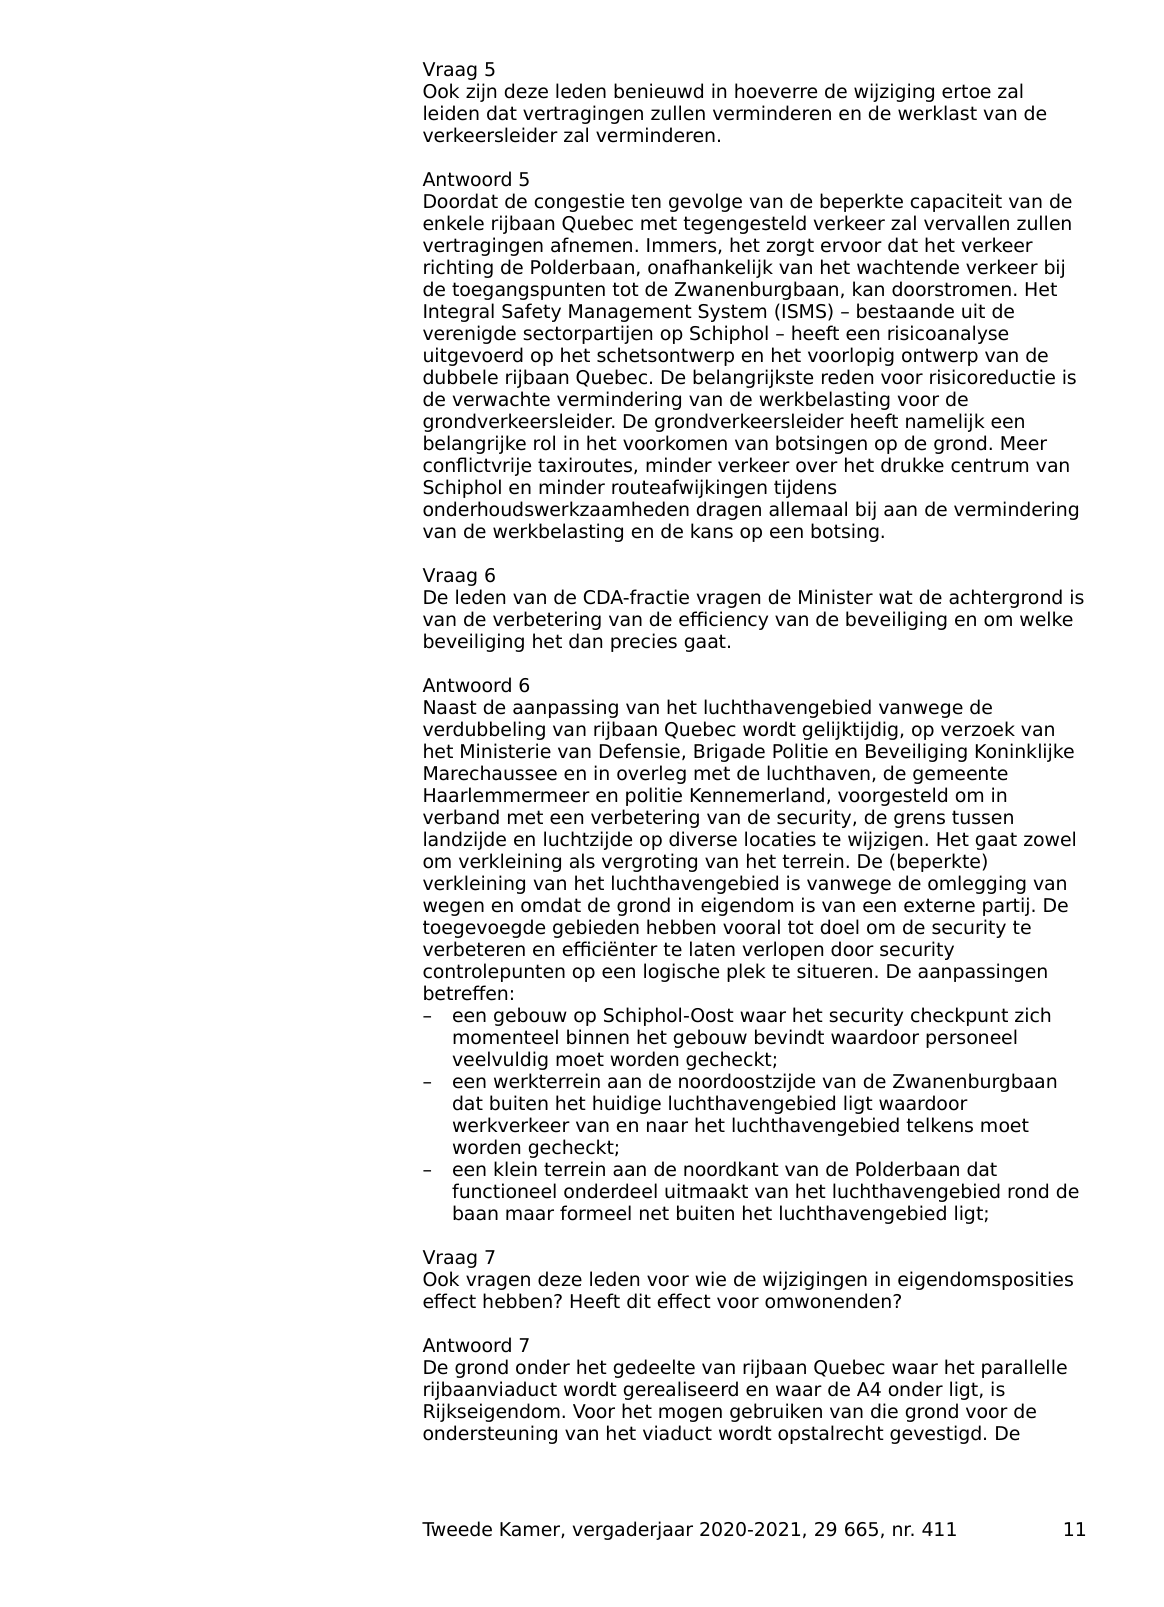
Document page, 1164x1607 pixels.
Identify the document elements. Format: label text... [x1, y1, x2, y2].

text Ook vragen deze leden voor wie de wijzigingen in eigendomsposities effect hebben? Heeft dit effect voor omwonenden? [422, 1269, 1087, 1313]
text De grond onder het gedeelte van rijbaan Quebec waar het parallelle rijbaanviaduct wordt gerealiseerd en waar de A4 onder ligt, is Rijkseigendom. Voor het mogen gebruiken van die grond voor de ondersteuning van het viaduct wordt opstalrecht gevestigd. De [422, 1357, 1087, 1445]
text Doordat de congestie ten gevolge van de beperkte capaciteit van de enkele rijbaan Quebec met tegengesteld verkeer zal vervallen zullen vertragingen afnemen. Immers, het zorgt ervoor dat het verkeer richting de Polderbaan, onafhankelijk van het wachtende verkeer bij de toegangspunten tot de Zwanenburgbaan, kan doorstromen. Het Integral Safety Management System (ISMS) – bestaande uit de verenigde sectorpartijen op Schiphol – heeft een risicoanalyse uitgevoerd op het schetsontwerp en het voorlopig ontwerp van de dubbele rijbaan Quebec. De belangrijkste reden voor risicoreductie is de verwachte vermindering van de werkbelasting voor de grondverkeersleider. De grondverkeersleider heeft namelijk een belangrijke rol in het voorkomen van botsingen op de grond. Meer conflictvrije taxiroutes, minder verkeer over het drukke centrum van Schiphol en minder routeafwijkingen tijdens onderhoudswerkzaamheden dragen allemaal bij aan de vermindering van de werkbelasting en de kans op een botsing. [422, 191, 1087, 543]
text Vraag 6 [422, 565, 1087, 587]
text – een klein terrein aan de noordkant van de Polderbaan dat functioneel onderdeel uitmaakt van het luchthavengebied rond de baan maar formeel net buiten het luchthavengebied ligt; [422, 1159, 1087, 1224]
text – een gebouw op Schiphol-Oost waar het security checkpunt zich momenteel binnen het gebouw bevindt waardoor personeel veelvuldig moet worden gecheckt; [422, 1005, 1087, 1071]
text Antwoord 6 [422, 675, 1087, 697]
text Antwoord 7 [422, 1335, 1087, 1357]
text Vraag 5 [422, 59, 1087, 81]
text Antwoord 5 [422, 169, 1087, 191]
text De leden van de CDA-fractie vragen de Minister wat de achtergrond is van de verbetering van de efficiency van de beveiliging en om welke beveiliging het dan precies gaat. [422, 587, 1087, 653]
text Ook zijn deze leden benieuwd in hoeverre de wijziging ertoe zal leiden dat vertragingen zullen verminderen en de werklast van de verkeersleider zal verminderen. [422, 81, 1087, 147]
text Naast de aanpassing van het luchthavengebied vanwege de verdubbeling van rijbaan Quebec wordt gelijktijdig, op verzoek van het Ministerie van Defensie, Brigade Politie en Beveiliging Koninklijke Marechaussee en in overleg met de luchthaven, de gemeente Haarlemmermeer en politie Kennemerland, voorgesteld om in verband met een verbetering van de security, de grens tussen landzijde en luchtzijde op diverse locaties te wijzigen. Het gaat zowel om verkleining als vergroting van het terrein. De (beperkte) verkleining van het luchthavengebied is vanwege de omlegging van wegen en omdat de grond in eigendom is van een externe partij. De toegevoegde gebieden hebben vooral tot doel om de security te verbeteren en efficiënter te laten verlopen door security controlepunten op een logische plek te situeren. De aanpassingen betreffen: [422, 697, 1087, 1005]
text – een werkterrein aan de noordoostzijde van de Zwanenburgbaan dat buiten het huidige luchthavengebied ligt waardoor werkverkeer van en naar het luchthavengebied telkens moet worden gecheckt; [422, 1071, 1087, 1159]
text Vraag 7 [422, 1247, 1087, 1269]
